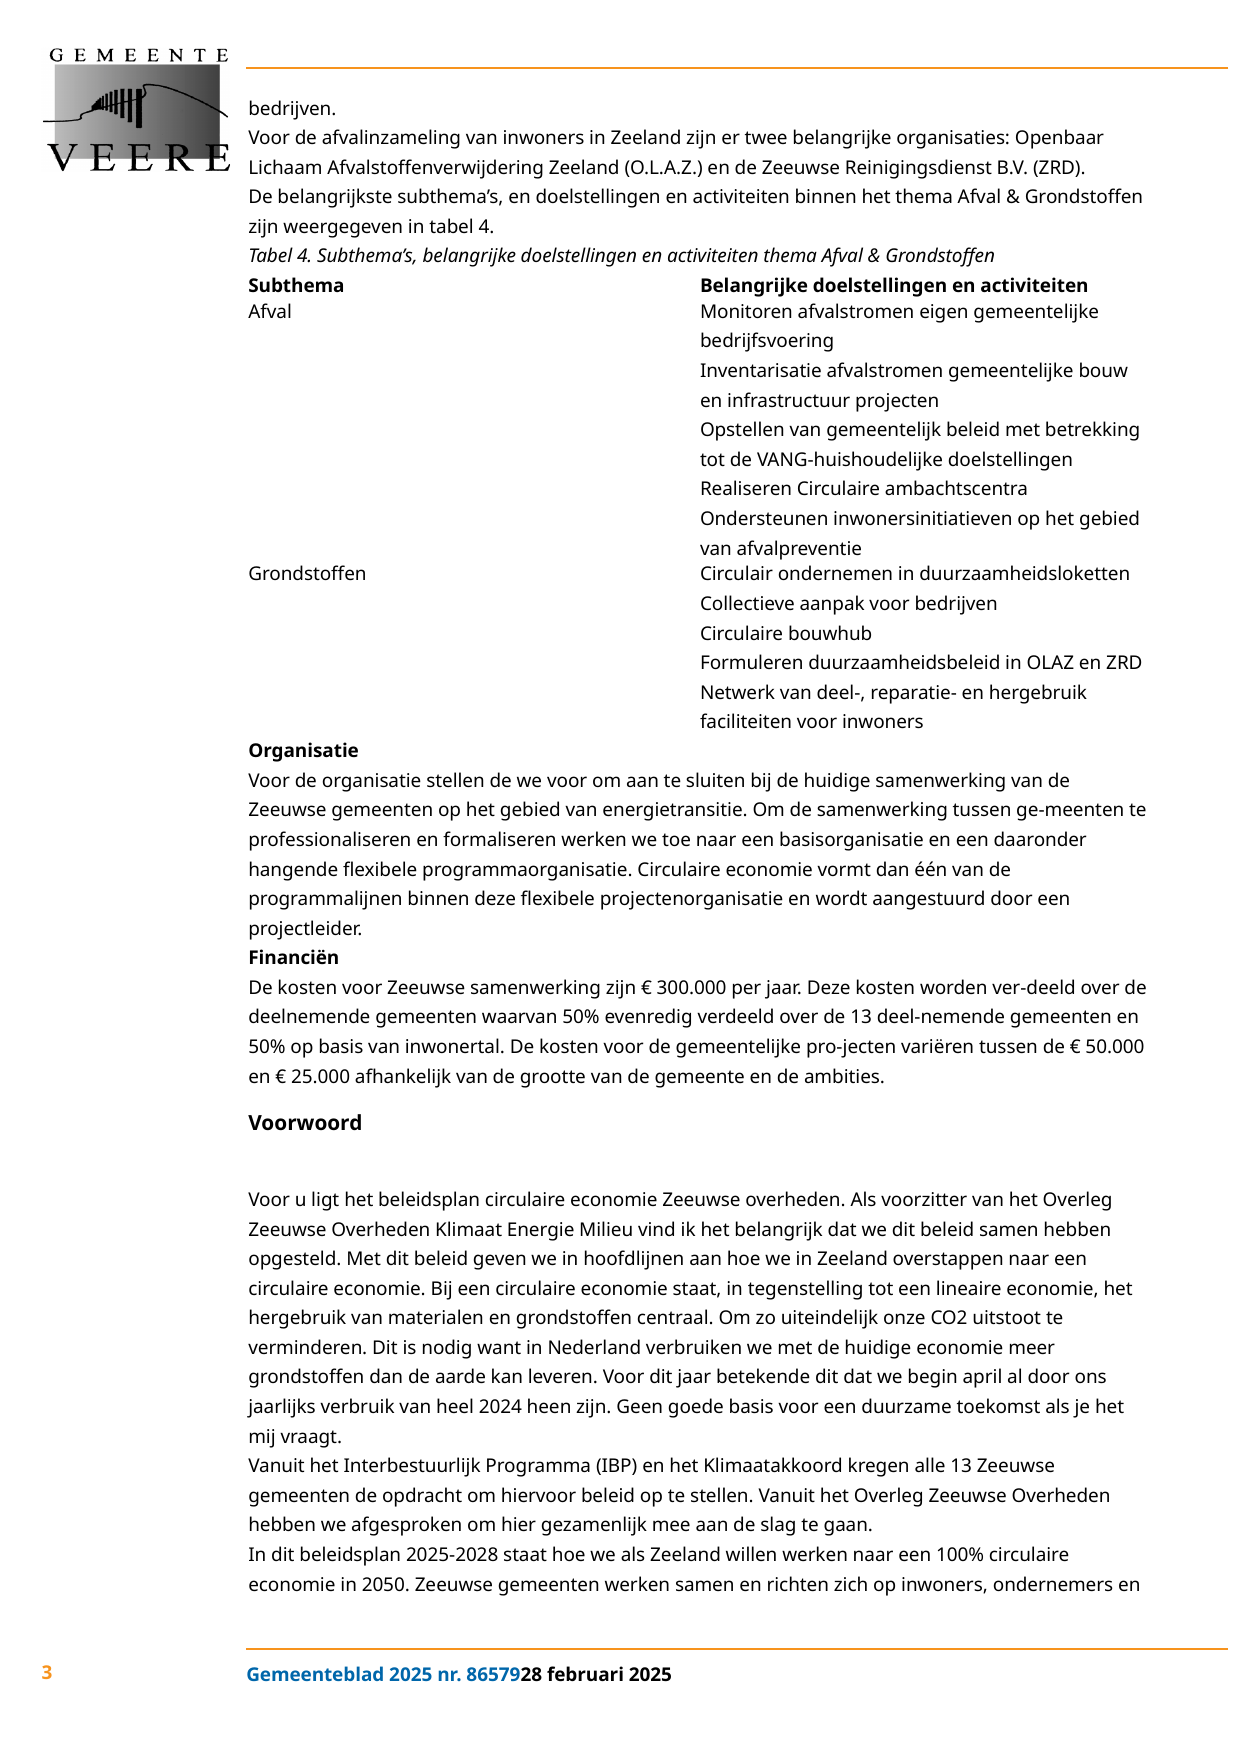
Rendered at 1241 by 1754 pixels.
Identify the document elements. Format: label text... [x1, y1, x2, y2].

text Voorwoord [248, 1108, 1152, 1137]
text Voor de afvalinzameling van inwoners in Zeeland zijn er twee belangrijke organisaties: Openbaar Lichaam Afvalstoffenverwijdering Zeeland (O.L.A.Z.) en de Zeeuwse Reinigingsdienst B.V. (ZRD). [248, 124, 1152, 180]
table_cell Monitoren afvalstromen eigen gemeentelijke bedrijfsvoering Inventarisatie afvalstromen gemeentelijke bouw en infrastructuur projecten Opstellen van gemeentelijk beleid met betrekking tot de VANG-huishoudelijke doelstellingen Realiseren Circulaire ambachtscentra Ondersteunen inwonersinitiatieven op het gebied van afvalpreventie [700, 298, 1152, 561]
text De belangrijkste subthema’s, en doelstellingen en activiteiten binnen het thema Afval & Grondstoffen zijn weergegeven in tabel 4. [248, 183, 1152, 239]
text bedrijven. [248, 95, 1152, 121]
table_header Belangrijke doelstellingen en activiteiten [700, 273, 1152, 298]
text Organisatie [248, 737, 1152, 763]
text Vanuit het Interbestuurlijk Programma (IBP) en het Klimaatakkoord kregen alle 13 Zeeuwse gemeenten de opdracht om hiervoor beleid op te stellen. Vanuit het Overleg Zeeuwse Overheden hebben we afgesproken om hier gezamenlijk mee aan de slag te gaan. [248, 1452, 1152, 1537]
text Voor de organisatie stellen de we voor om aan te sluiten bij de huidige samenwerking van de Zeeuwse gemeenten op het gebied van energietransitie. Om de samenwerking tussen ge-meenten te professionaliseren en formaliseren werken we toe naar een basisorganisatie en een daaronder hangende flexibele programmaorganisatie. Circulaire economie vormt dan één van de programmalijnen binnen deze flexibele projectenorganisatie en wordt aangestuurd door een projectleider. [248, 767, 1152, 941]
table_cell Circulair ondernemen in duurzaamheidsloketten Collectieve aanpak voor bedrijven Circulaire bouwhub Formuleren duurzaamheidsbeleid in OLAZ en ZRD Netwerk van deel-, reparatie- en hergebruik faciliteiten voor inwoners [700, 561, 1152, 734]
picture [41, 47, 231, 172]
text De kosten voor Zeeuwse samenwerking zijn € 300.000 per jaar. Deze kosten worden ver-deeld over de deelnemende gemeenten waarvan 50% evenredig verdeeld over de 13 deel-nemende gemeenten en 50% op basis van inwonertal. De kosten voor de gemeentelijke pro-jecten variëren tussen de € 50.000 en € 25.000 afhankelijk van de grootte van de gemeente en de ambities. [248, 974, 1152, 1088]
table_cell Afval [248, 298, 700, 561]
text In dit beleidsplan 2025-2028 staat hoe we als Zeeland willen werken naar een 100% circulaire economie in 2050. Zeeuwse gemeenten werken samen en richten zich op inwoners, ondernemers en [248, 1541, 1152, 1596]
text Voor u ligt het beleidsplan circulaire economie Zeeuwse overheden. Als voorzitter van het Overleg Zeeuwse Overheden Klimaat Energie Milieu vind ik het belangrijk dat we dit beleid samen hebben opgesteld. Met dit beleid geven we in hoofdlijnen aan hoe we in Zeeland overstappen naar een circulaire economie. Bij een circulaire economie staat, in tegenstelling tot een lineaire economie, het hergebruik van materialen en grondstoffen centraal. Om zo uiteindelijk onze CO2 uitstoot te verminderen. Dit is nodig want in Nederland verbruiken we met de huidige economie meer grondstoffen dan de aarde kan leveren. Voor dit jaar betekende dit dat we begin april al door ons jaarlijks verbruik van heel 2024 heen zijn. Geen goede basis voor een duurzame toekomst als je het mij vraagt. [248, 1186, 1152, 1448]
table_cell Grondstoffen [248, 561, 700, 734]
table_header Subthema [248, 273, 700, 298]
text Financiën [248, 944, 1152, 970]
text Tabel 4. Subthema’s, belangrijke doelstellingen en activiteiten thema Afval & Grondstoffen [248, 243, 1152, 268]
